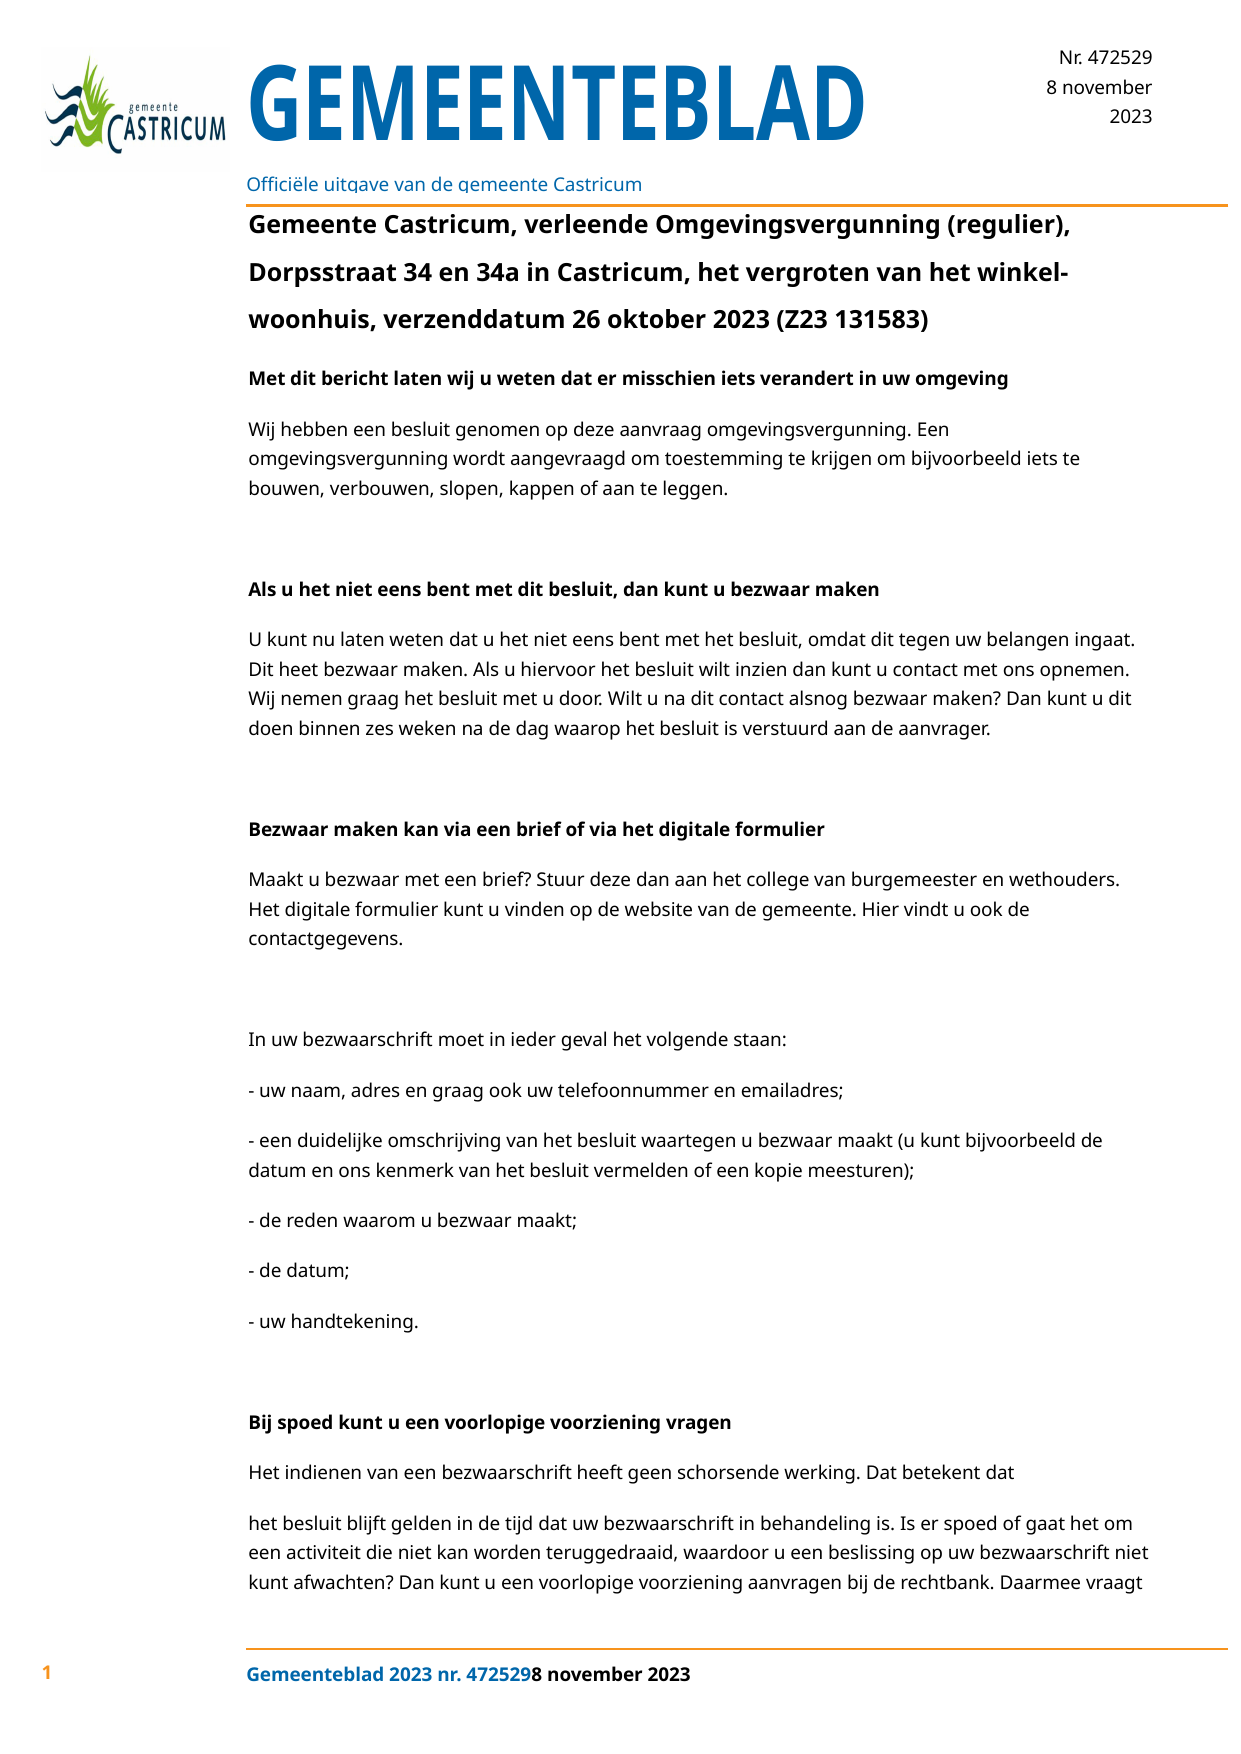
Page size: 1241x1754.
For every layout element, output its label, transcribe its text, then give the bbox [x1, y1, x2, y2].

text U kunt nu laten weten dat u het niet eens bent met het besluit, omdat dit tegen uw belangen ingaat. Dit heet bezwaar maken. Als u hiervoor het besluit wilt inzien dan kunt u contact met ons opnemen. Wij nemen graag het besluit met u door. Wilt u na dit contact alsnog bezwaar maken? Dan kunt u dit doen binnen zes weken na de dag waarop het besluit is verstuurd aan de aanvrager. [248, 626, 1152, 741]
text Maakt u bezwaar met een brief? Stuur deze dan aan het college van burgemeester en wethouders. Het digitale formulier kunt u vinden op de website van de gemeente. Hier vindt u ook de contactgegevens. [248, 866, 1152, 951]
text Bezwaar maken kan via een brief of via het digitale formulier [248, 816, 1152, 842]
picture [41, 47, 231, 172]
text Bij spoed kunt u een voorlopige voorziening vragen [248, 1409, 1152, 1434]
text - de reden waarom u bezwaar maakt; [248, 1207, 1152, 1233]
text Gemeente Castricum, verleende Omgevingsvergunning (regulier), Dorpsstraat 34 en 34a in Castricum, het vergroten van het winkel-woonhuis, verzenddatum 26 oktober 2023 (Z23 131583) [248, 207, 1152, 336]
text In uw bezwaarschrift moet in ieder geval het volgende staan: [248, 1026, 1152, 1052]
text het besluit blijft gelden in de tijd dat uw bezwaarschrift in behandeling is. Is er spoed of gaat het om een activiteit die niet kan worden teruggedraaid, waardoor u een beslissing op uw bezwaarschrift niet kunt afwachten? Dan kunt u een voorlopige voorziening aanvragen bij de rechtbank. Daarmee vraagt [248, 1510, 1152, 1594]
text Met dit bericht laten wij u weten dat er misschien iets verandert in uw omgeving [248, 366, 1152, 391]
text - een duidelijke omschrijving van het besluit waartegen u bezwaar maakt (u kunt bijvoorbeeld de datum en ons kenmerk van het besluit vermelden of een kopie meesturen); [248, 1127, 1152, 1182]
text - uw naam, adres en graag ook uw telefoonnummer en emailadres; [248, 1077, 1152, 1102]
text Het indienen van een bezwaarschrift heeft geen schorsende werking. Dat betekent dat [248, 1459, 1152, 1485]
text - de datum; [248, 1258, 1152, 1283]
text - uw handtekening. [248, 1308, 1152, 1334]
text Als u het niet eens bent met dit besluit, dan kunt u bezwaar maken [248, 576, 1152, 602]
text Wij hebben een besluit genomen op deze aanvraag omgevingsvergunning. Een omgevingsvergunning wordt aangevraagd om toestemming te krijgen om bijvoorbeeld iets te bouwen, verbouwen, slopen, kappen of aan te leggen. [248, 416, 1152, 501]
